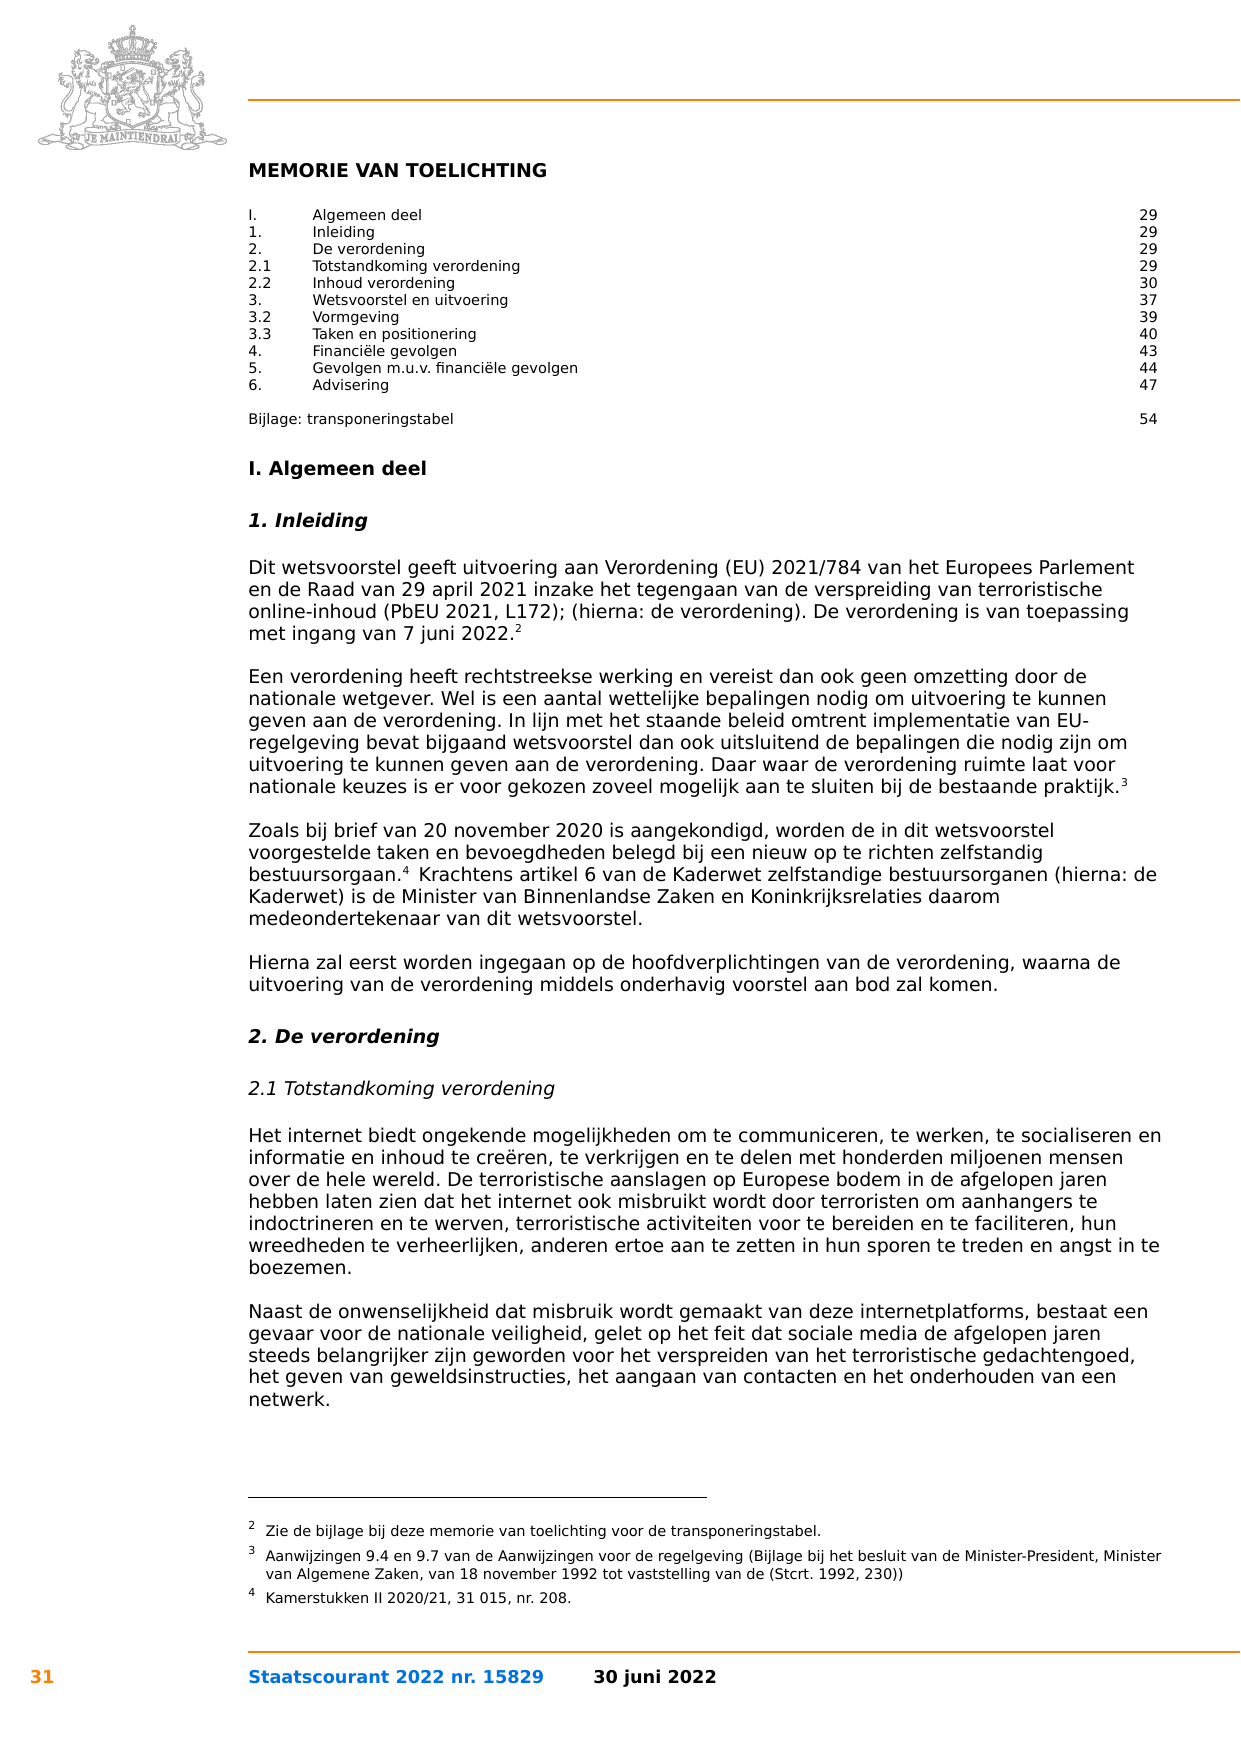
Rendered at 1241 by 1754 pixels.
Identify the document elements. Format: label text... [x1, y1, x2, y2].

table_cell 6. [248, 377, 307, 394]
table_cell 2.2 [248, 275, 307, 292]
table_cell Totstandkoming verordening [307, 258, 1077, 275]
table_cell [248, 394, 307, 411]
table_cell 4. [248, 343, 307, 360]
table_cell 29 [1077, 241, 1163, 258]
subtitle 2.1 Totstandkoming verordening [248, 1078, 1163, 1100]
table_cell [1077, 394, 1163, 411]
table_cell 3.2 [248, 309, 307, 326]
text Aanwijzingen 9.4 en 9.7 van de Aanwijzingen voor de regelgeving (Bijlage bij het besluit van de Minister-President, Minister van Algemene Zaken, van 18 november 1992 tot vaststelling van de (Stcrt. 1992, 230)) [248, 1544, 1163, 1583]
table_cell 3.3 [248, 326, 307, 343]
table_cell 37 [1077, 292, 1163, 309]
picture [38, 25, 227, 150]
subtitle I. Algemeen deel [248, 458, 1163, 479]
table_cell 30 [1077, 275, 1163, 292]
table_header Algemeen deel [307, 207, 1077, 224]
table_cell 39 [1077, 309, 1163, 326]
table_cell 47 [1077, 377, 1163, 394]
text Hierna zal eerst worden ingegaan op de hoofdverplichtingen van de verordening, waarna de uitvoering van de verordening middels onderhavig voorstel aan bod zal komen. [248, 952, 1163, 996]
text Kamerstukken II 2020/21, 31 015, nr. 208. [248, 1586, 1163, 1608]
table_cell Wetsvoorstel en uitvoering [307, 292, 1077, 309]
text Zoals bij brief van 20 november 2020 is aangekondigd, worden de in dit wetsvoorstel voorgestelde taken en bevoegdheden belegd bij een nieuw op te richten zelfstandig bestuursorgaan. Krachtens artikel 6 van de Kaderwet zelfstandige bestuursorganen (hierna: de Kaderwet) is de Minister van Binnenlandse Zaken en Koninkrijksrelaties daarom medeondertekenaar van dit wetsvoorstel. [248, 820, 1163, 930]
text Het internet biedt ongekende mogelijkheden om te communiceren, te werken, te socialiseren en informatie en inhoud te creëren, te verkrijgen en te delen met honderden miljoenen mensen over de hele wereld. De terroristische aanslagen op Europese bodem in de afgelopen jaren hebben laten zien dat het internet ook misbruikt wordt door terroristen om aanhangers te indoctrineren en te werven, terroristische activiteiten voor te bereiden en te faciliteren, hun wreedheden te verheerlijken, anderen ertoe aan te zetten in hun sporen te treden en angst in te boezemen. [248, 1125, 1163, 1279]
text Dit wetsvoorstel geeft uitvoering aan Verordening (EU) 2021/784 van het Europees Parlement en de Raad van 29 april 2021 inzake het tegengaan van de verspreiding van terroristische online-inhoud (PbEU 2021, L172); (hierna: de verordening). De verordening is van toepassing met ingang van 7 juni 2022. [248, 557, 1163, 644]
text Zie de bijlage bij deze memorie van toelichting voor de transponeringstabel. [248, 1519, 1163, 1541]
table_cell De verordening [307, 241, 1077, 258]
table_header I. [248, 207, 307, 224]
table_cell 2.1 [248, 258, 307, 275]
table_cell 43 [1077, 343, 1163, 360]
table_cell 2. [248, 241, 307, 258]
table_cell Gevolgen m.u.v. financiële gevolgen [307, 360, 1077, 377]
subtitle MEMORIE VAN TOELICHTING [248, 160, 1163, 182]
table_cell 3. [248, 292, 307, 309]
table_cell Advisering [307, 377, 1077, 394]
table_cell 29 [1077, 258, 1163, 275]
table_cell Bijlage: transponeringstabel [248, 411, 1077, 428]
table_cell Financiële gevolgen [307, 343, 1077, 360]
table_cell [307, 394, 1077, 411]
table_cell Inleiding [307, 224, 1077, 241]
table_cell 5. [248, 360, 307, 377]
table_cell Inhoud verordening [307, 275, 1077, 292]
table_cell 29 [1077, 224, 1163, 241]
subtitle 1. Inleiding [248, 509, 1163, 532]
table_cell Taken en positionering [307, 326, 1077, 343]
table_cell Vormgeving [307, 309, 1077, 326]
subtitle 2. De verordening [248, 1026, 1163, 1048]
table_cell 44 [1077, 360, 1163, 377]
table_header 29 [1077, 207, 1163, 224]
table_cell 54 [1077, 411, 1163, 428]
text Een verordening heeft rechtstreekse werking en vereist dan ook geen omzetting door de nationale wetgever. Wel is een aantal wettelijke bepalingen nodig om uitvoering te kunnen geven aan de verordening. In lijn met het staande beleid omtrent implementatie van EU-regelgeving bevat bijgaand wetsvoorstel dan ook uitsluitend de bepalingen die nodig zijn om uitvoering te kunnen geven aan de verordening. Daar waar de verordening ruimte laat voor nationale keuzes is er voor gekozen zoveel mogelijk aan te sluiten bij de bestaande praktijk. [248, 666, 1163, 798]
table_cell 40 [1077, 326, 1163, 343]
text Naast de onwenselijkheid dat misbruik wordt gemaakt van deze internetplatforms, bestaat een gevaar voor de nationale veiligheid, gelet op het feit dat sociale media de afgelopen jaren steeds belangrijker zijn geworden voor het verspreiden van het terroristische gedachtengoed, het geven van geweldsinstructies, het aangaan van contacten en het onderhouden van een netwerk. [248, 1301, 1163, 1410]
table_cell 1. [248, 224, 307, 241]
